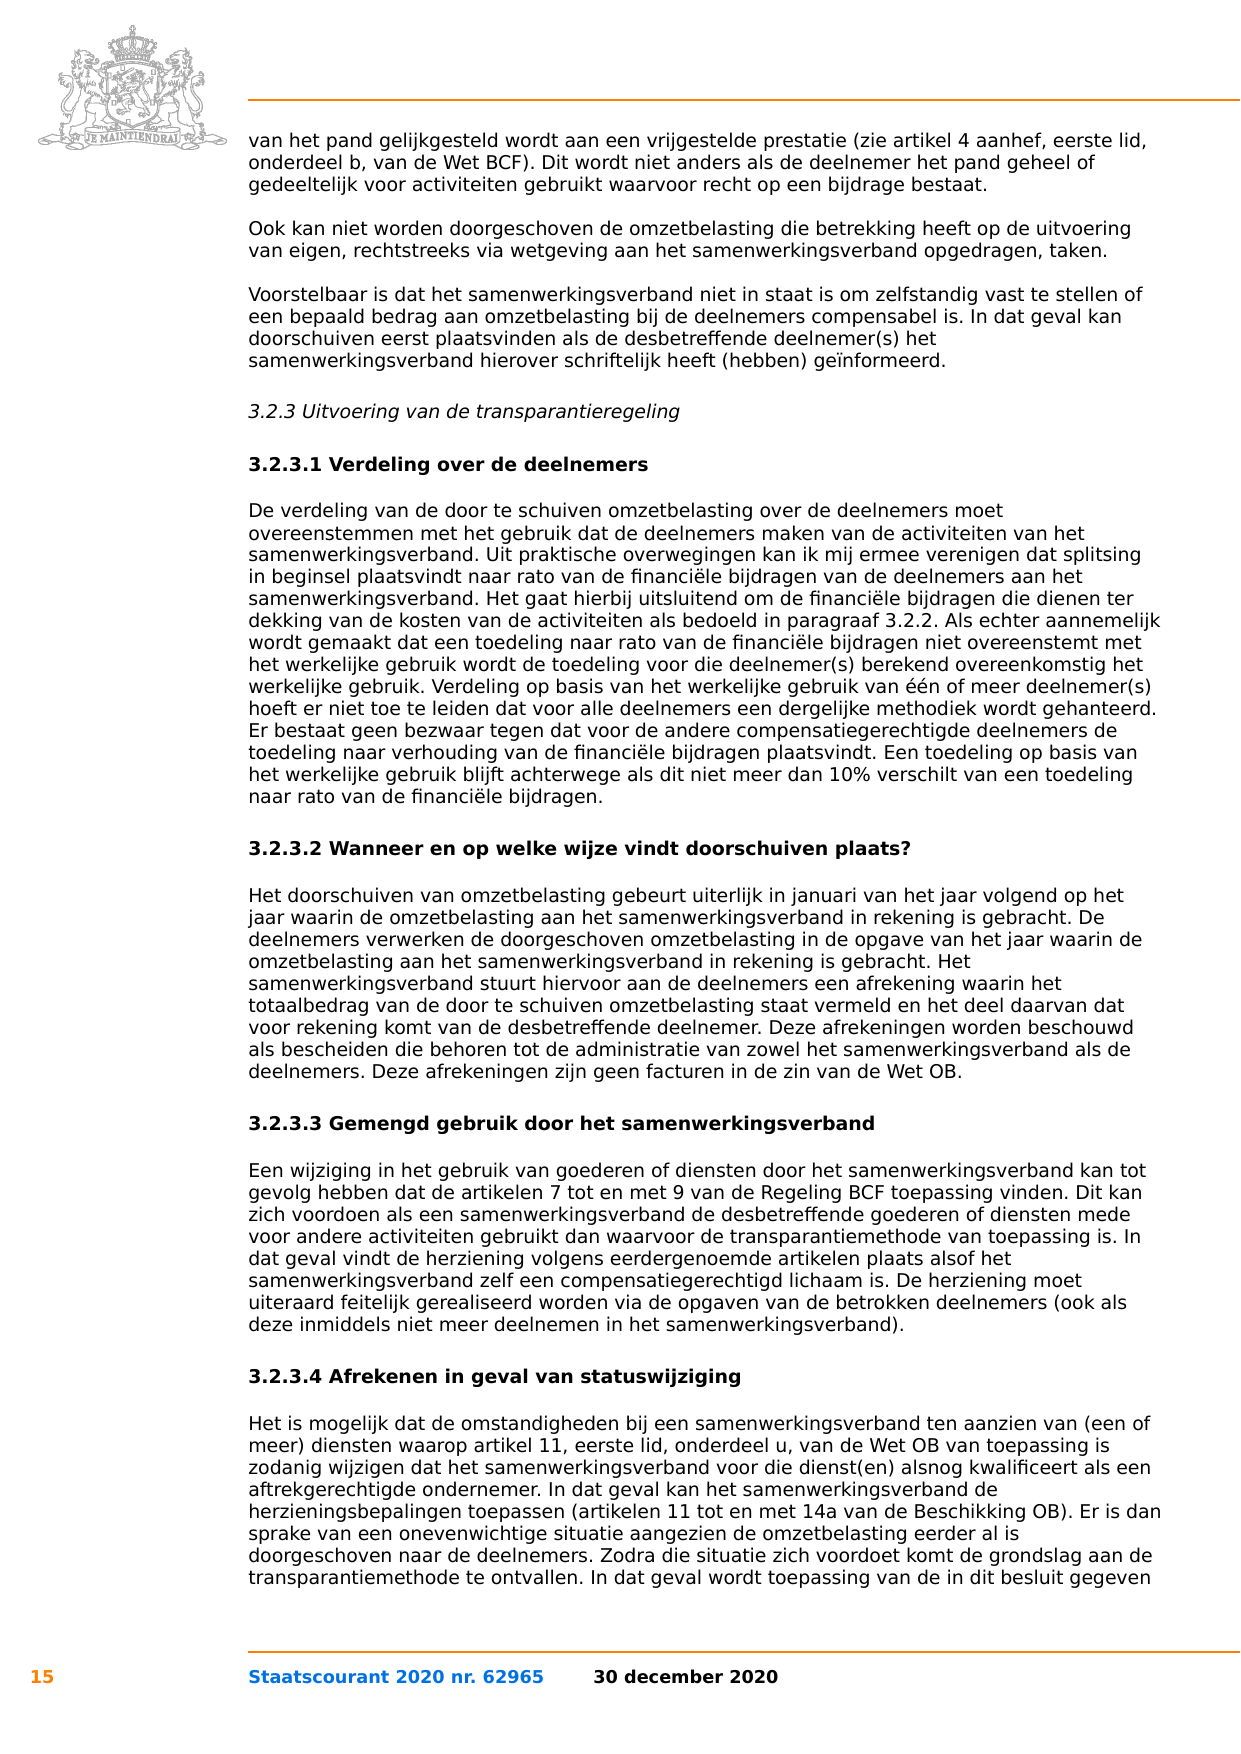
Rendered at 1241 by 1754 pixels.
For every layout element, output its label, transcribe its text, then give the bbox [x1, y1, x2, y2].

picture [38, 25, 227, 150]
text van het pand gelijkgesteld wordt aan een vrijgestelde prestatie (zie artikel 4 aanhef, eerste lid, onderdeel b, van de Wet BCF). Dit wordt niet anders als de deelnemer het pand geheel of gedeeltelijk voor activiteiten gebruikt waarvoor recht op een bijdrage bestaat. [248, 130, 1163, 196]
subtitle 3.2.3.3 Gemengd gebruik door het samenwerkingsverband [248, 1113, 1163, 1135]
text Voorstelbaar is dat het samenwerkingsverband niet in staat is om zelfstandig vast te stellen of een bepaald bedrag aan omzetbelasting bij de deelnemers compensabel is. In dat geval kan doorschuiven eerst plaatsvinden als de desbetreffende deelnemer(s) het samenwerkingsverband hierover schriftelijk heeft (hebben) geïnformeerd. [248, 283, 1163, 371]
text Een wijziging in het gebruik van goederen of diensten door het samenwerkingsverband kan tot gevolg hebben dat de artikelen 7 tot en met 9 van de Regeling BCF toepassing vinden. Dit kan zich voordoen als een samenwerkingsverband de desbetreffende goederen of diensten mede voor andere activiteiten gebruikt dan waarvoor de transparantiemethode van toepassing is. In dat geval vindt de herziening volgens eerdergenoemde artikelen plaats alsof het samenwerkingsverband zelf een compensatiegerechtigd lichaam is. De herziening moet uiteraard feitelijk gerealiseerd worden via de opgaven van de betrokken deelnemers (ook als deze inmiddels niet meer deelnemen in het samenwerkingsverband). [248, 1160, 1163, 1336]
text De verdeling van de door te schuiven omzetbelasting over de deelnemers moet overeenstemmen met het gebruik dat de deelnemers maken van de activiteiten van het samenwerkingsverband. Uit praktische overwegingen kan ik mij ermee verenigen dat splitsing in beginsel plaatsvindt naar rato van de financiële bijdragen van de deelnemers aan het samenwerkingsverband. Het gaat hierbij uitsluitend om de financiële bijdragen die dienen ter dekking van de kosten van de activiteiten als bedoeld in paragraaf 3.2.2. Als echter aannemelijk wordt gemaakt dat een toedeling naar rato van de financiële bijdragen niet overeenstemt met het werkelijke gebruik wordt de toedeling voor die deelnemer(s) berekend overeenkomstig het werkelijke gebruik. Verdeling op basis van het werkelijke gebruik van één of meer deelnemer(s) hoeft er niet toe te leiden dat voor alle deelnemers een dergelijke methodiek wordt gehanteerd. Er bestaat geen bezwaar tegen dat voor de andere compensatiegerechtigde deelnemers de toedeling naar verhouding van de financiële bijdragen plaatsvindt. Een toedeling op basis van het werkelijke gebruik blijft achterwege als dit niet meer dan 10% verschilt van een toedeling naar rato van de financiële bijdragen. [248, 500, 1163, 808]
text Ook kan niet worden doorgeschoven de omzetbelasting die betrekking heeft op de uitvoering van eigen, rechtstreeks via wetgeving aan het samenwerkingsverband opgedragen, taken. [248, 218, 1163, 262]
subtitle 3.2.3 Uitvoering van de transparantieregeling [248, 401, 1163, 423]
subtitle 3.2.3.4 Afrekenen in geval van statuswijziging [248, 1366, 1163, 1388]
subtitle 3.2.3.1 Verdeling over de deelnemers [248, 453, 1163, 475]
text Het is mogelijk dat de omstandigheden bij een samenwerkingsverband ten aanzien van (een of meer) diensten waarop artikel 11, eerste lid, onderdeel u, van de Wet OB van toepassing is zodanig wijzigen dat het samenwerkingsverband voor die dienst(en) alsnog kwalificeert als een aftrekgerechtigde ondernemer. In dat geval kan het samenwerkingsverband de herzieningsbepalingen toepassen (artikelen 11 tot en met 14a van de Beschikking OB). Er is dan sprake van een onevenwichtige situatie aangezien de omzetbelasting eerder al is doorgeschoven naar de deelnemers. Zodra die situatie zich voordoet komt de grondslag aan de transparantiemethode te ontvallen. In dat geval wordt toepassing van de in dit besluit gegeven [248, 1413, 1163, 1588]
subtitle 3.2.3.2 Wanneer en op welke wijze vindt doorschuiven plaats? [248, 838, 1163, 860]
text Het doorschuiven van omzetbelasting gebeurt uiterlijk in januari van het jaar volgend op het jaar waarin de omzetbelasting aan het samenwerkingsverband in rekening is gebracht. De deelnemers verwerken de doorgeschoven omzetbelasting in de opgave van het jaar waarin de omzetbelasting aan het samenwerkingsverband in rekening is gebracht. Het samenwerkingsverband stuurt hiervoor aan de deelnemers een afrekening waarin het totaalbedrag van de door te schuiven omzetbelasting staat vermeld en het deel daarvan dat voor rekening komt van de desbetreffende deelnemer. Deze afrekeningen worden beschouwd als bescheiden die behoren tot de administratie van zowel het samenwerkingsverband als de deelnemers. Deze afrekeningen zijn geen facturen in de zin van de Wet OB. [248, 885, 1163, 1083]
